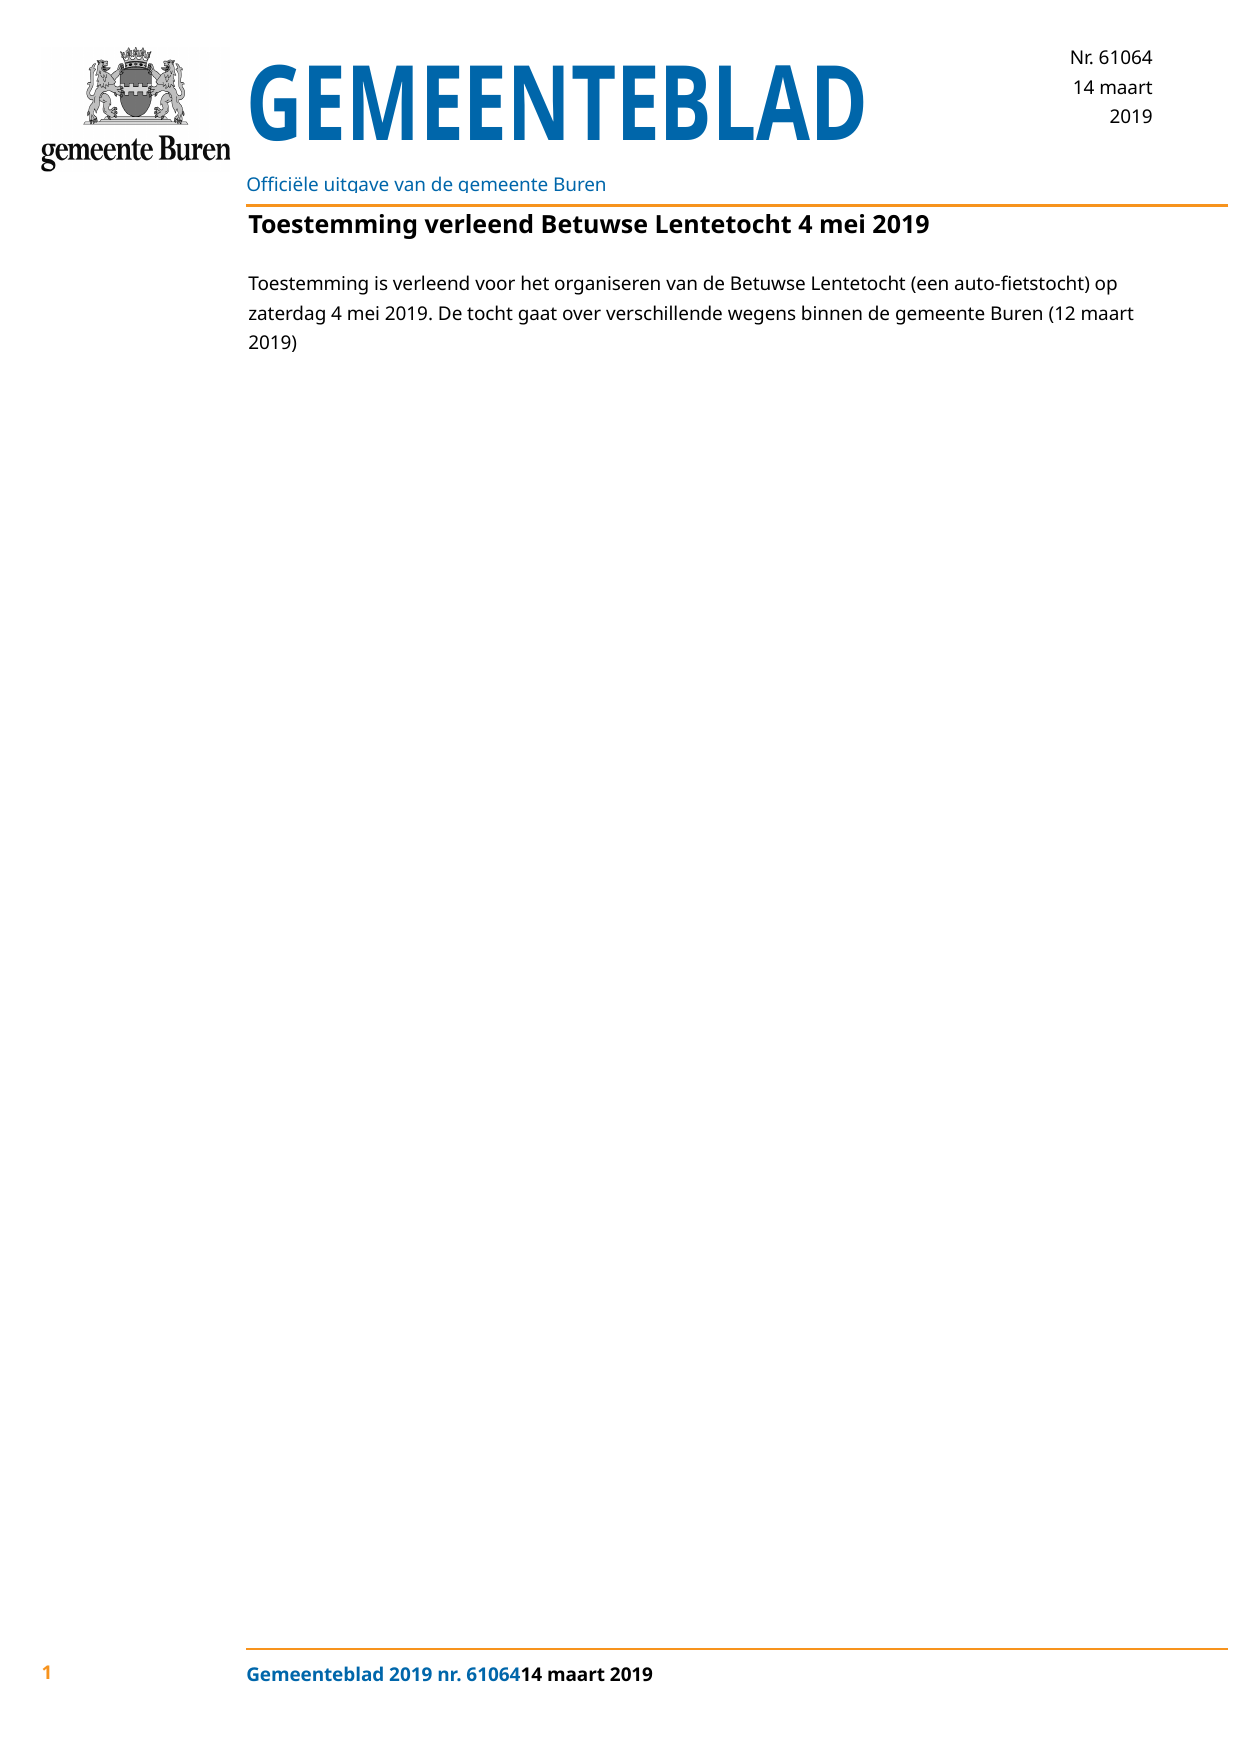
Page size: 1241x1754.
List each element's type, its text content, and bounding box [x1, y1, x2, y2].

picture [41, 47, 231, 172]
text Toestemming verleend Betuwse Lentetocht 4 mei 2019 [248, 207, 1152, 241]
text Toestemming is verleend voor het organiseren van de Betuwse Lentetocht (een auto-fietstocht) op zaterdag 4 mei 2019. De tocht gaat over verschillende wegens binnen de gemeente Buren (12 maart 2019) [248, 270, 1152, 355]
